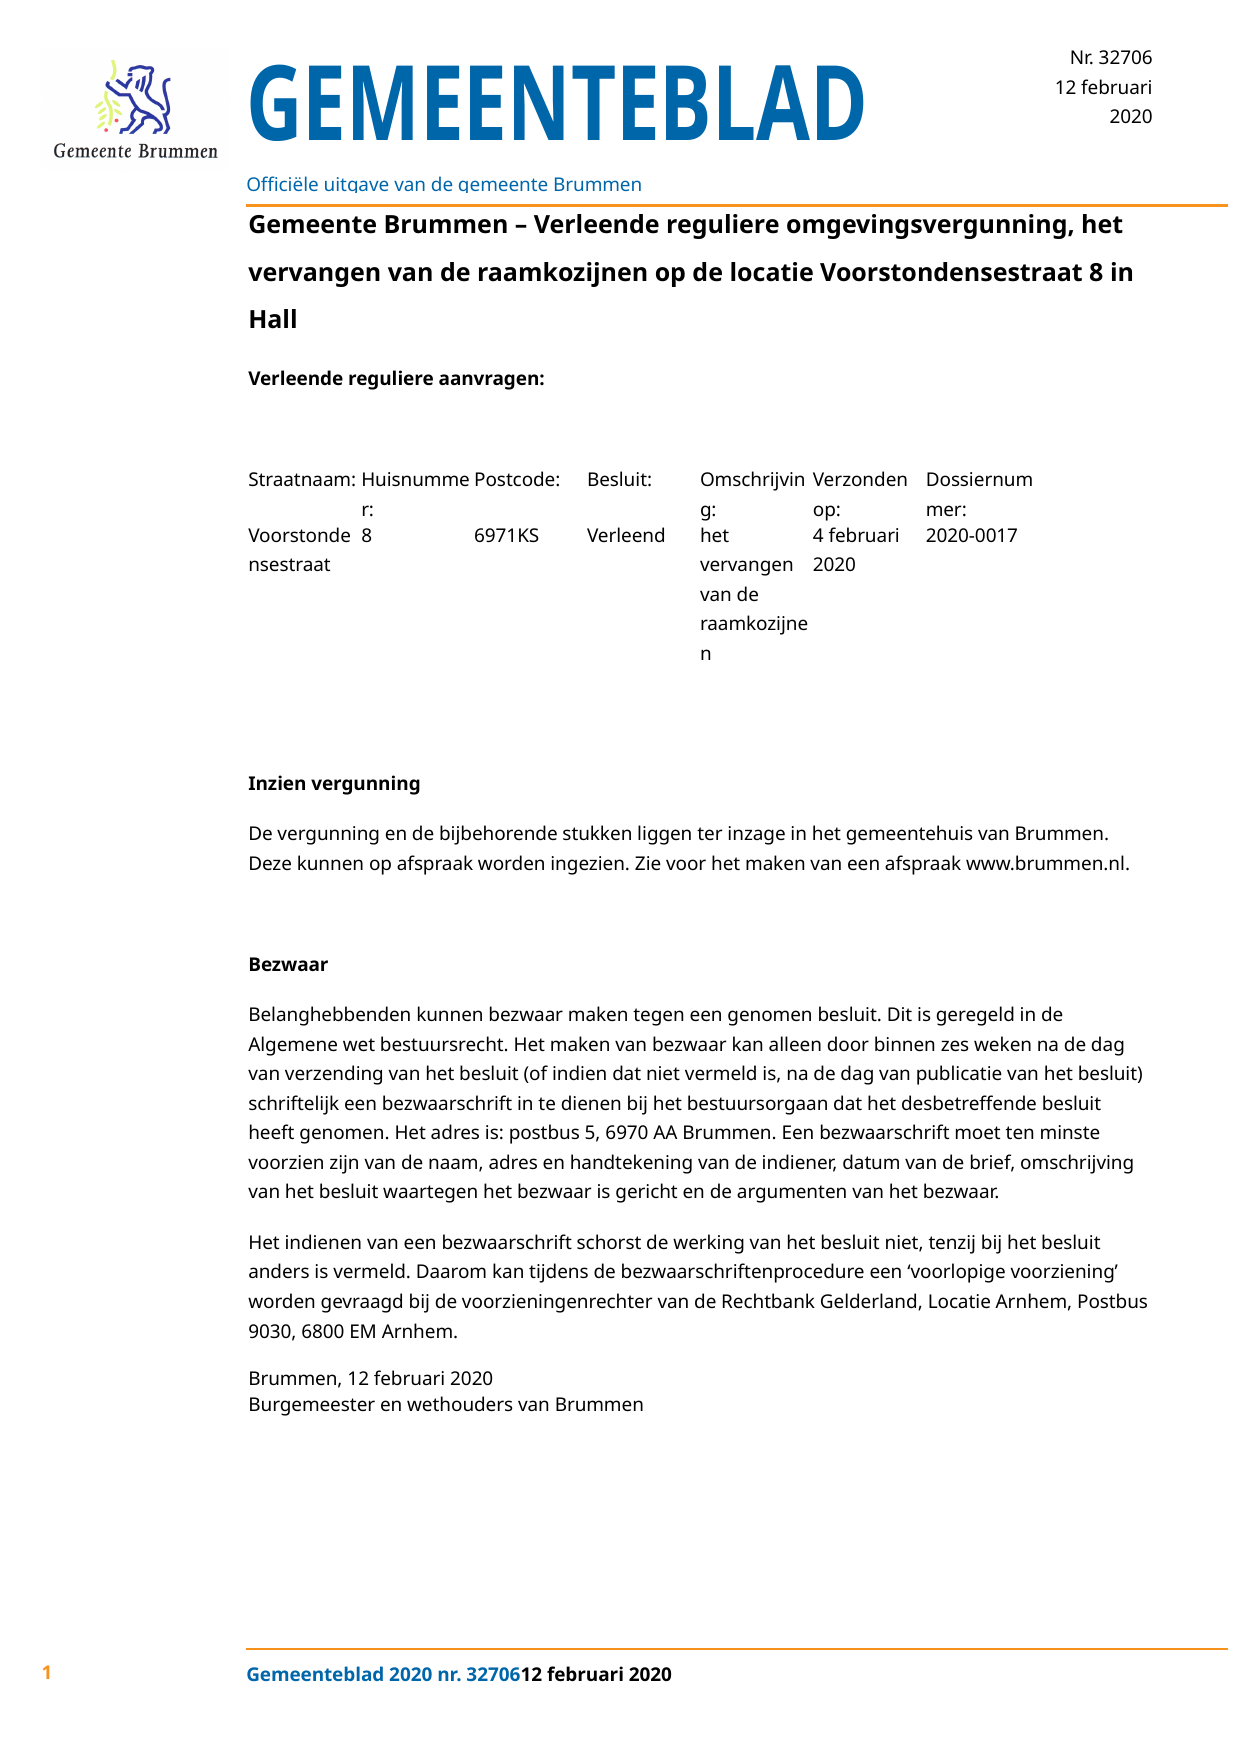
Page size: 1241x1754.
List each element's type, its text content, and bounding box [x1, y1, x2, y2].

table_header [1039, 466, 1152, 522]
table_cell het vervangen van de raamkozijnen [700, 522, 813, 666]
table_header Dossiernummer: [926, 466, 1038, 522]
text Het indienen van een bezwaarschrift schorst de werking van het besluit niet, tenzij bij het besluit anders is vermeld. Daarom kan tijdens de bezwaarschriftenprocedure een ‘voorlopige voorziening’ worden gevraagd bij de voorzieningenrechter van de Rechtbank Gelderland, Locatie Arnhem, Postbus 9030, 6800 EM Arnhem. [248, 1229, 1152, 1343]
table_cell 6971KS [474, 522, 587, 666]
table_header Besluit: [587, 466, 700, 522]
text Gemeente Brummen – Verleende reguliere omgevingsvergunning, het vervangen van de raamkozijnen op de locatie Voorstondensestraat 8 in Hall [248, 207, 1152, 336]
table_header Omschrijving: [700, 466, 813, 522]
table_header Postcode: [474, 466, 587, 522]
text Inzien vergunning [248, 770, 1152, 796]
table_header Straatnaam: [248, 466, 361, 522]
table_cell [1039, 522, 1152, 666]
text Belanghebbenden kunnen bezwaar maken tegen een genomen besluit. Dit is geregeld in de Algemene wet bestuursrecht. Het maken van bezwaar kan alleen door binnen zes weken na de dag van verzending van het besluit (of indien dat niet vermeld is, na de dag van publicatie van het besluit) schriftelijk een bezwaarschrift in te dienen bij het bestuursorgaan dat het desbetreffende besluit heeft genomen. Het adres is: postbus 5, 6970 AA Brummen. Een bezwaarschrift moet ten minste voorzien zijn van de naam, adres en handtekening van de indiener, datum van de brief, omschrijving van het besluit waartegen het bezwaar is gericht en de argumenten van het bezwaar. [248, 1001, 1152, 1204]
table_cell Verleend [587, 522, 700, 666]
table_cell 4 februari 2020 [813, 522, 926, 666]
table_cell 2020-0017 [926, 522, 1038, 666]
text De vergunning en de bijbehorende stukken liggen ter inzage in het gemeentehuis van Brummen. Deze kunnen op afspraak worden ingezien. Zie voor het maken van een afspraak www.brummen.nl. [248, 820, 1152, 876]
text Verleende reguliere aanvragen: [248, 366, 1152, 391]
table_cell Voorstondensestraat [248, 522, 361, 666]
picture [41, 47, 231, 172]
table_cell 8 [361, 522, 474, 666]
text Bezwaar [248, 951, 1152, 976]
text Burgemeester en wethouders van Brummen [248, 1391, 1152, 1417]
table_header Verzonden op: [813, 466, 926, 522]
text Brummen, 12 februari 2020 [248, 1366, 1152, 1391]
table_header Huisnummer: [361, 466, 474, 522]
